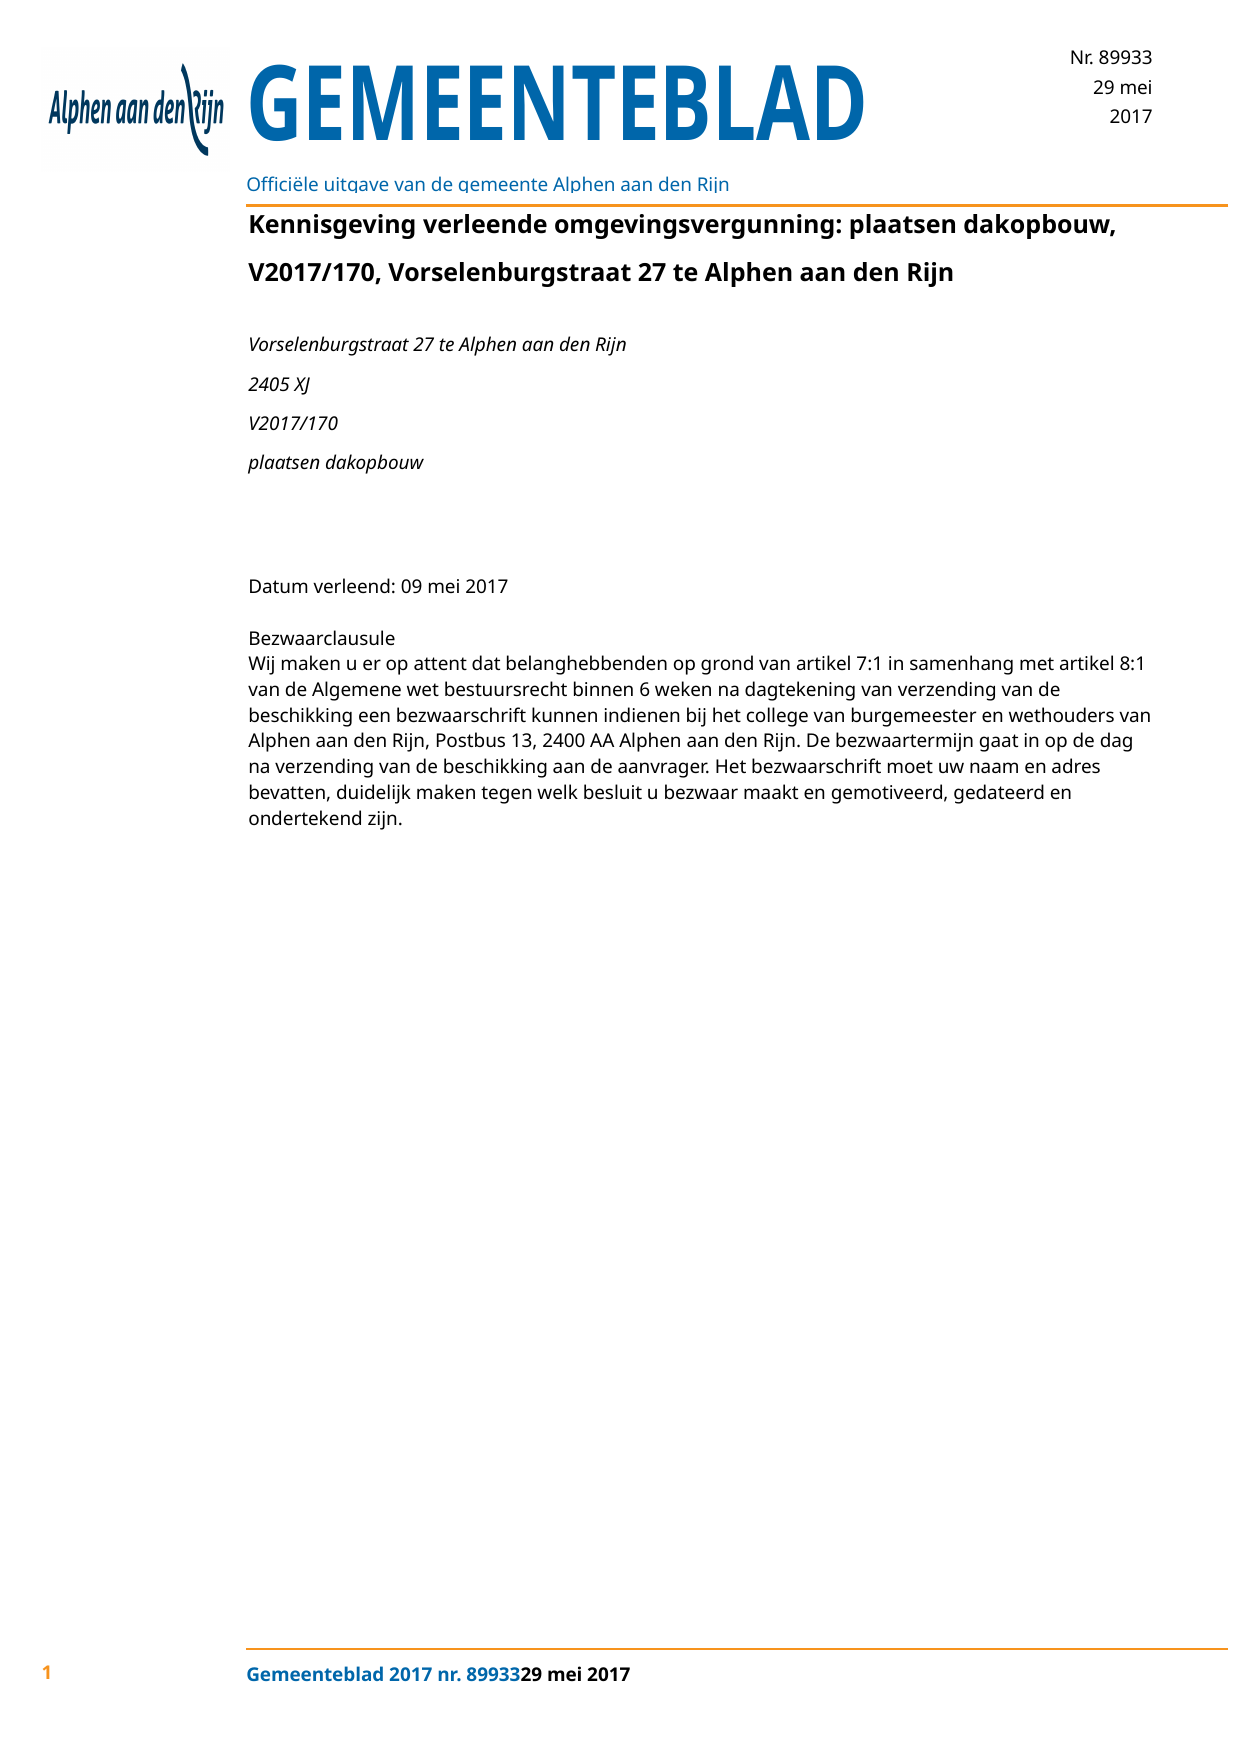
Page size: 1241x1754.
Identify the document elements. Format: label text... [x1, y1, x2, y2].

text Datum verleend: 09 mei 2017 [248, 573, 1152, 599]
text 2405 XJ [248, 371, 1152, 396]
text Bezwaarclausule [248, 625, 1152, 650]
text V2017/170 [248, 410, 1152, 436]
text Wij maken u er op attent dat belanghebbenden op grond van artikel 7:1 in samenhang met artikel 8:1 van de Algemene wet bestuursrecht binnen 6 weken na dagtekening van verzending van de beschikking een bezwaarschrift kunnen indienen bij het college van burgemeester en wethouders van Alphen aan den Rijn, Postbus 13, 2400 AA Alphen aan den Rijn. De bezwaartermijn gaat in op de dag na verzending van de beschikking aan de aanvrager. Het bezwaarschrift moet uw naam en adres bevatten, duidelijk maken tegen welk besluit u bezwaar maakt en gemotiveerd, gedateerd en ondertekend zijn. [248, 650, 1152, 831]
text plaatsen dakopbouw [248, 449, 1152, 475]
picture [41, 47, 231, 172]
text Kennisgeving verleende omgevingsvergunning: plaatsen dakopbouw, V2017/170, Vorselenburgstraat 27 te Alphen aan den Rijn [248, 207, 1152, 288]
text Vorselenburgstraat 27 te Alphen aan den Rijn [248, 331, 1152, 357]
